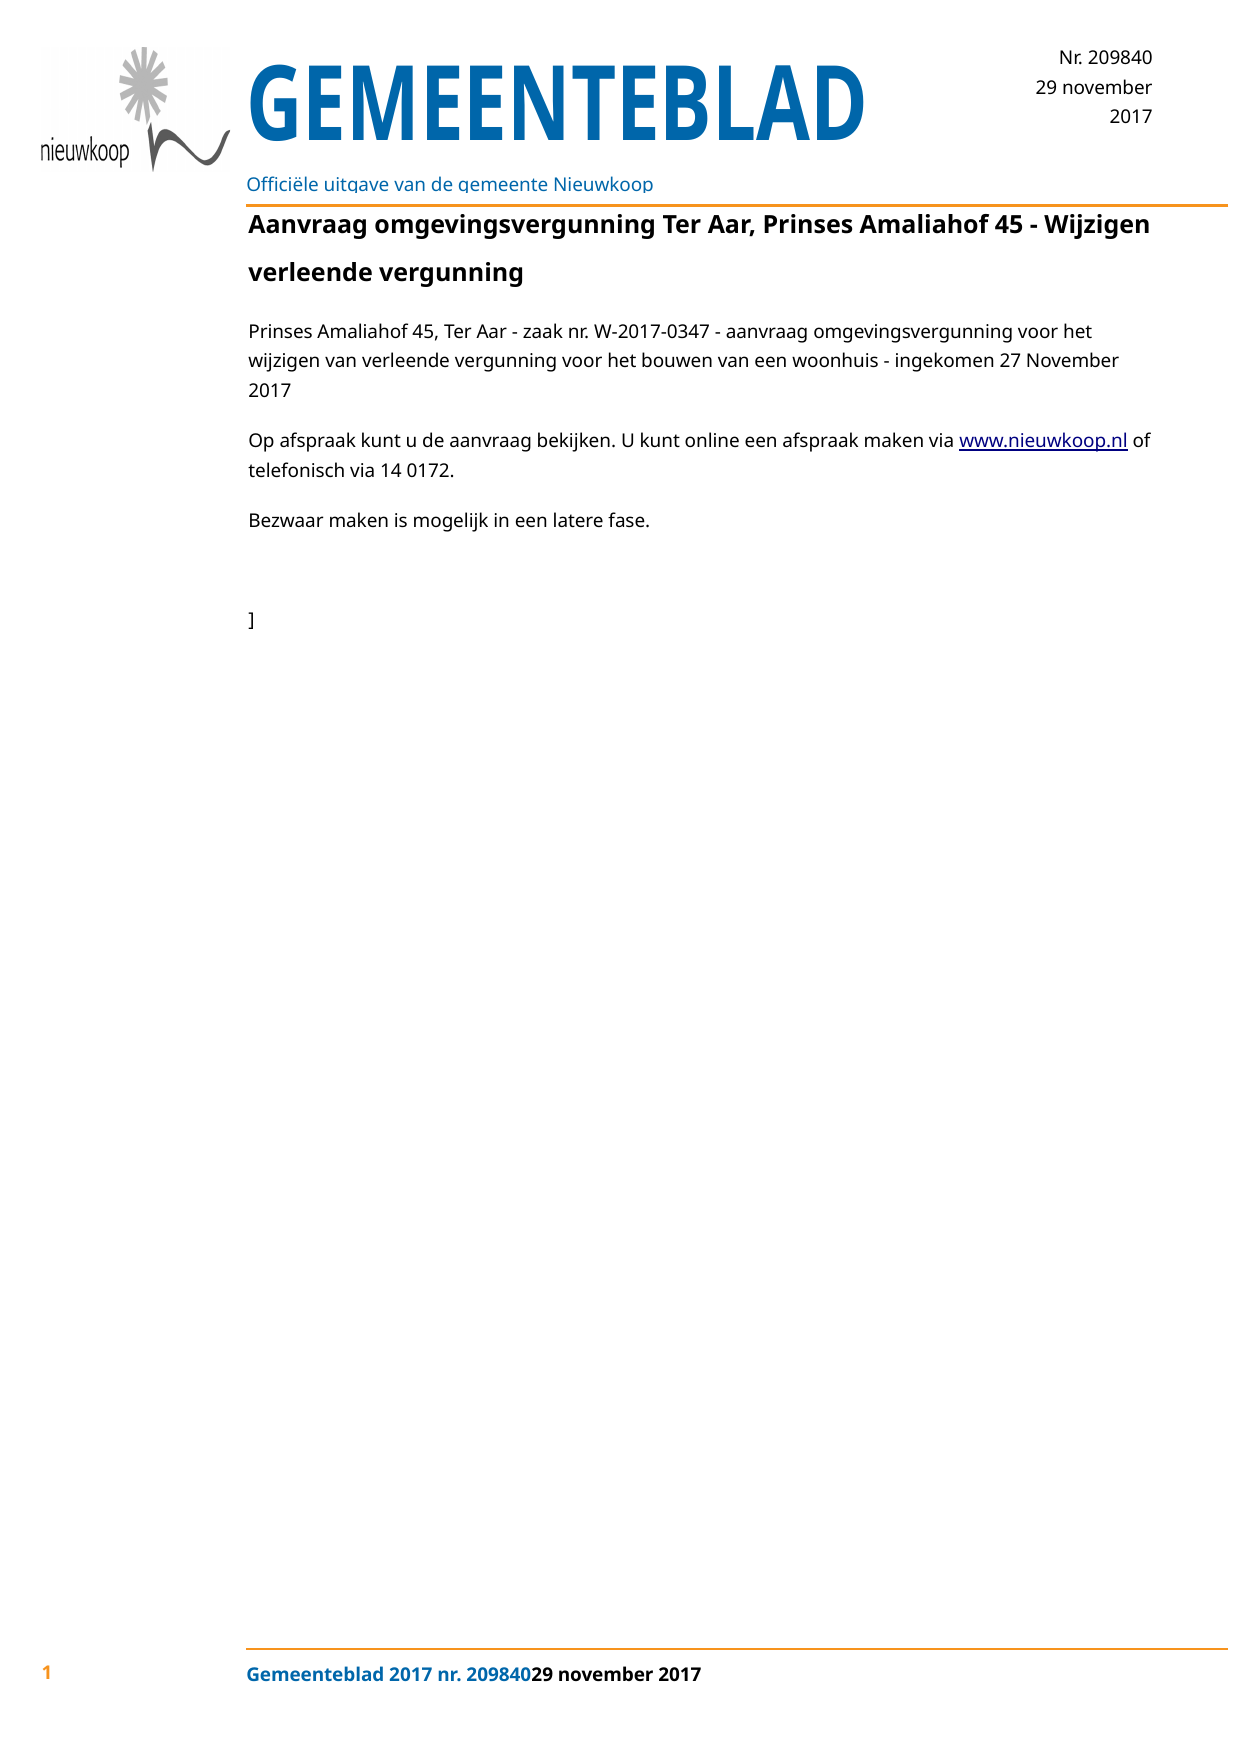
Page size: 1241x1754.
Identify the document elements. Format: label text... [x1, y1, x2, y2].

text Aanvraag omgevingsvergunning Ter Aar, Prinses Amaliahof 45 - Wijzigen verleende vergunning [248, 207, 1152, 288]
text ] [248, 606, 1152, 631]
text Op afspraak kunt u de aanvraag bekijken. U kunt online een afspraak maken via www.nieuwkoop.nl of telefonisch via 14 0172. [248, 427, 1152, 483]
text Prinses Amaliahof 45, Ter Aar - zaak nr. W-2017-0347 - aanvraag omgevingsvergunning voor het wijzigen van verleende vergunning voor het bouwen van een woonhuis - ingekomen 27 November 2017 [248, 318, 1152, 403]
text Bezwaar maken is mogelijk in een latere fase. [248, 507, 1152, 533]
picture [41, 47, 231, 172]
